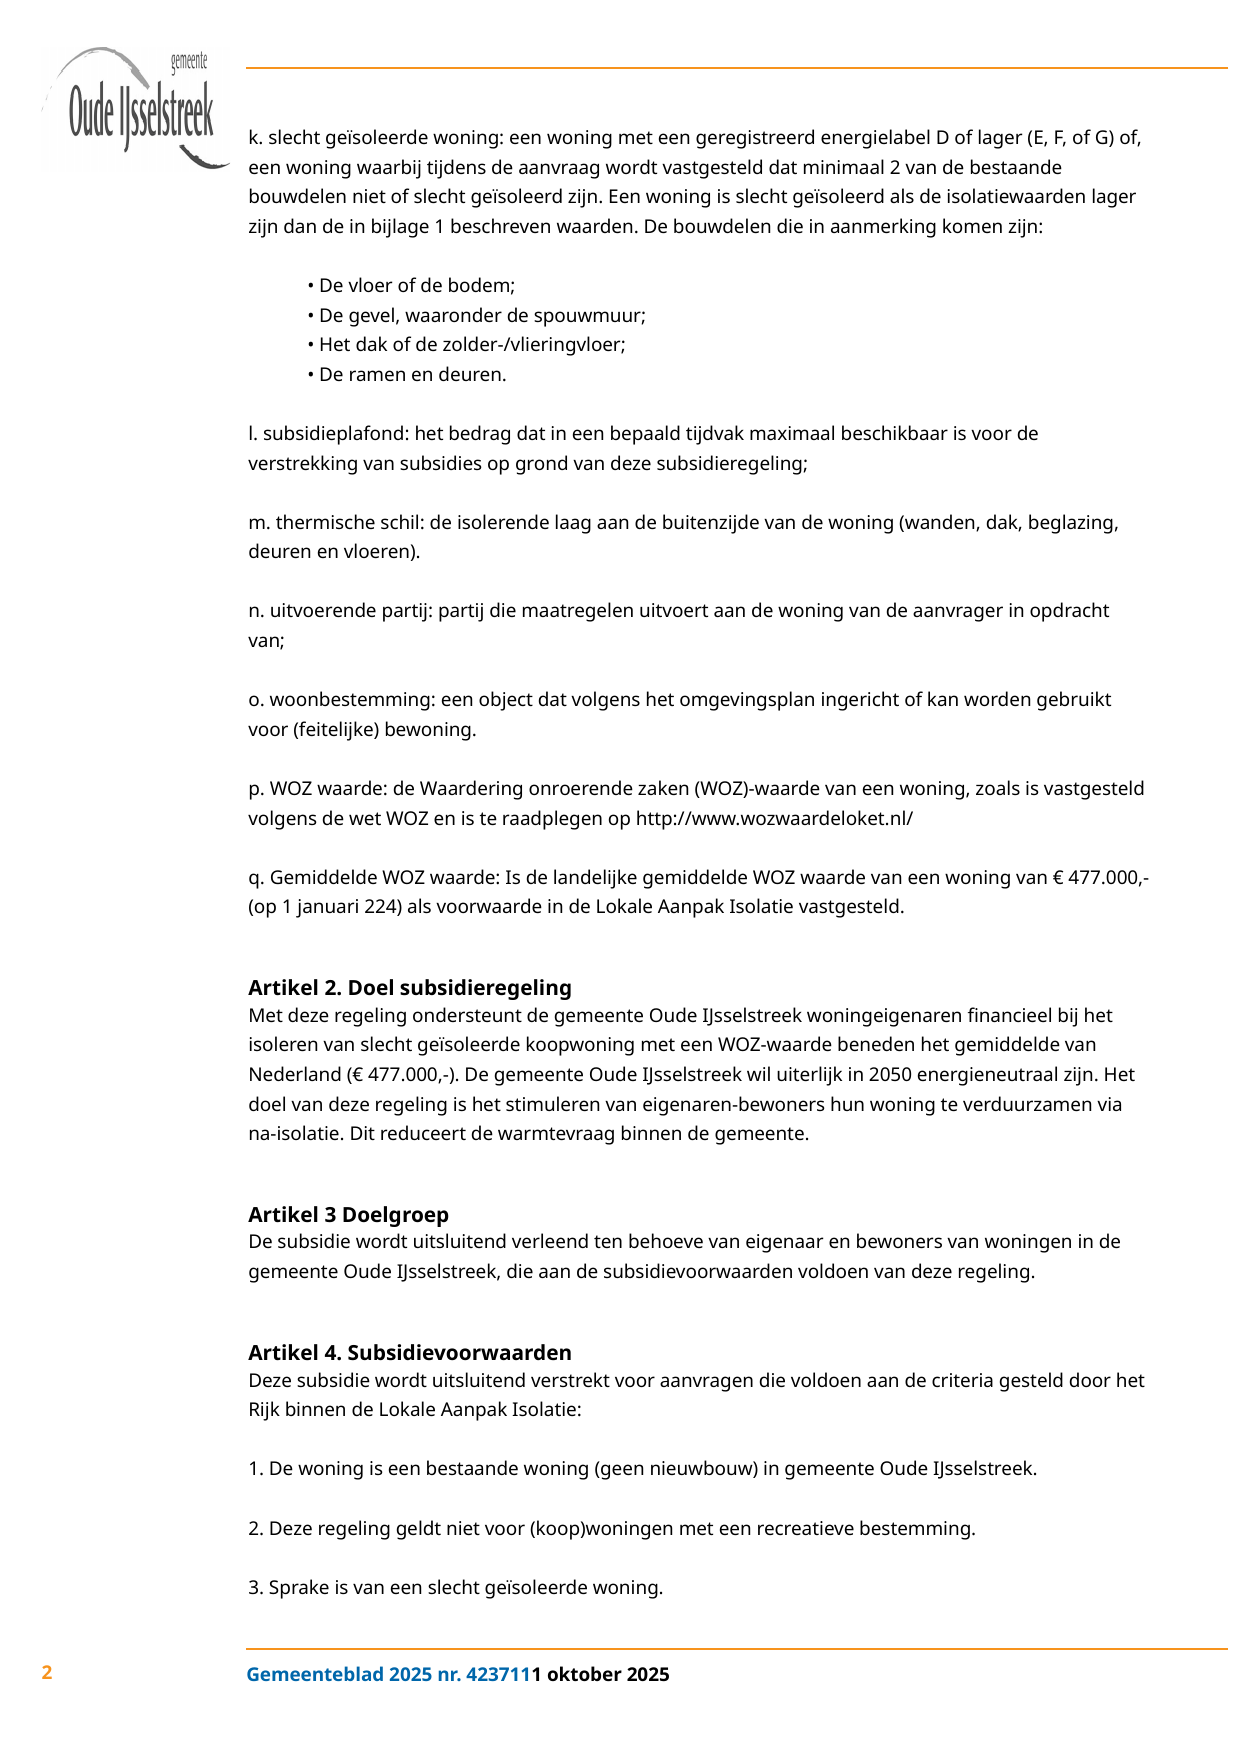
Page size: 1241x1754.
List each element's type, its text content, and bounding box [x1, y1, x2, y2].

text p. WOZ waarde: de Waardering onroerende zaken (WOZ)-waarde van een woning, zoals is vastgesteld volgens de wet WOZ en is te raadplegen op http://www.wozwaardeloket.nl/ [248, 775, 1152, 831]
text Artikel 3 Doelgroep [248, 1200, 1152, 1229]
text k. slecht geïsoleerde woning: een woning met een geregistreerd energielabel D of lager (E, F, of G) of, een woning waarbij tijdens de aanvraag wordt vastgesteld dat minimaal 2 van de bestaande bouwdelen niet of slecht geïsoleerd zijn. Een woning is slecht geïsoleerd als de isolatiewaarden lager zijn dan de in bijlage 1 beschreven waarden. De bouwdelen die in aanmerking komen zijn: [248, 124, 1152, 239]
text o. woonbestemming: een object dat volgens het omgevingsplan ingericht of kan worden gebruikt voor (feitelijke) bewoning. [248, 686, 1152, 742]
text n. uitvoerende partij: partij die maatregelen uitvoert aan de woning van de aanvrager in opdracht van; [248, 598, 1152, 653]
text Artikel 4. Subsidievoorwaarden [248, 1338, 1152, 1367]
text Deze subsidie wordt uitsluitend verstrekt voor aanvragen die voldoen aan de criteria gesteld door het Rijk binnen de Lokale Aanpak Isolatie: [248, 1367, 1152, 1422]
picture [41, 47, 231, 172]
text 3. Sprake is van een slecht geïsoleerde woning. [248, 1574, 1152, 1599]
text Artikel 2. Doel subsidieregeling [248, 973, 1152, 1002]
list • De gevel, waaronder de spouwmuur; [248, 302, 1152, 328]
text De subsidie wordt uitsluitend verleend ten behoeve van eigenaar en bewoners van woningen in de gemeente Oude IJsselstreek, die aan de subsidievoorwaarden voldoen van deze regeling. [248, 1229, 1152, 1284]
text q. Gemiddelde WOZ waarde: Is de landelijke gemiddelde WOZ waarde van een woning van € 477.000,- (op 1 januari 224) als voorwaarde in de Lokale Aanpak Isolatie vastgesteld. [248, 864, 1152, 919]
text 1. De woning is een bestaande woning (geen nieuwbouw) in gemeente Oude IJsselstreek. [248, 1456, 1152, 1481]
list • De ramen en deuren. [248, 361, 1152, 387]
text l. subsidieplafond: het bedrag dat in een bepaald tijdvak maximaal beschikbaar is voor de verstrekking van subsidies op grond van deze subsidieregeling; [248, 420, 1152, 476]
text 2. Deze regeling geldt niet voor (koop)woningen met een recreatieve bestemming. [248, 1515, 1152, 1540]
list • Het dak of de zolder-/vlieringvloer; [248, 331, 1152, 357]
list • De vloer of de bodem; [248, 272, 1152, 298]
text Met deze regeling ondersteunt de gemeente Oude IJsselstreek woningeigenaren financieel bij het isoleren van slecht geïsoleerde koopwoning met een WOZ-waarde beneden het gemiddelde van Nederland (€ 477.000,-). De gemeente Oude IJsselstreek wil uiterlijk in 2050 energieneutraal zijn. Het doel van deze regeling is het stimuleren van eigenaren-bewoners hun woning te verduurzamen via na-isolatie. Dit reduceert de warmtevraag binnen de gemeente. [248, 1002, 1152, 1146]
text m. thermische schil: de isolerende laag aan de buitenzijde van de woning (wanden, dak, beglazing, deuren en vloeren). [248, 509, 1152, 564]
